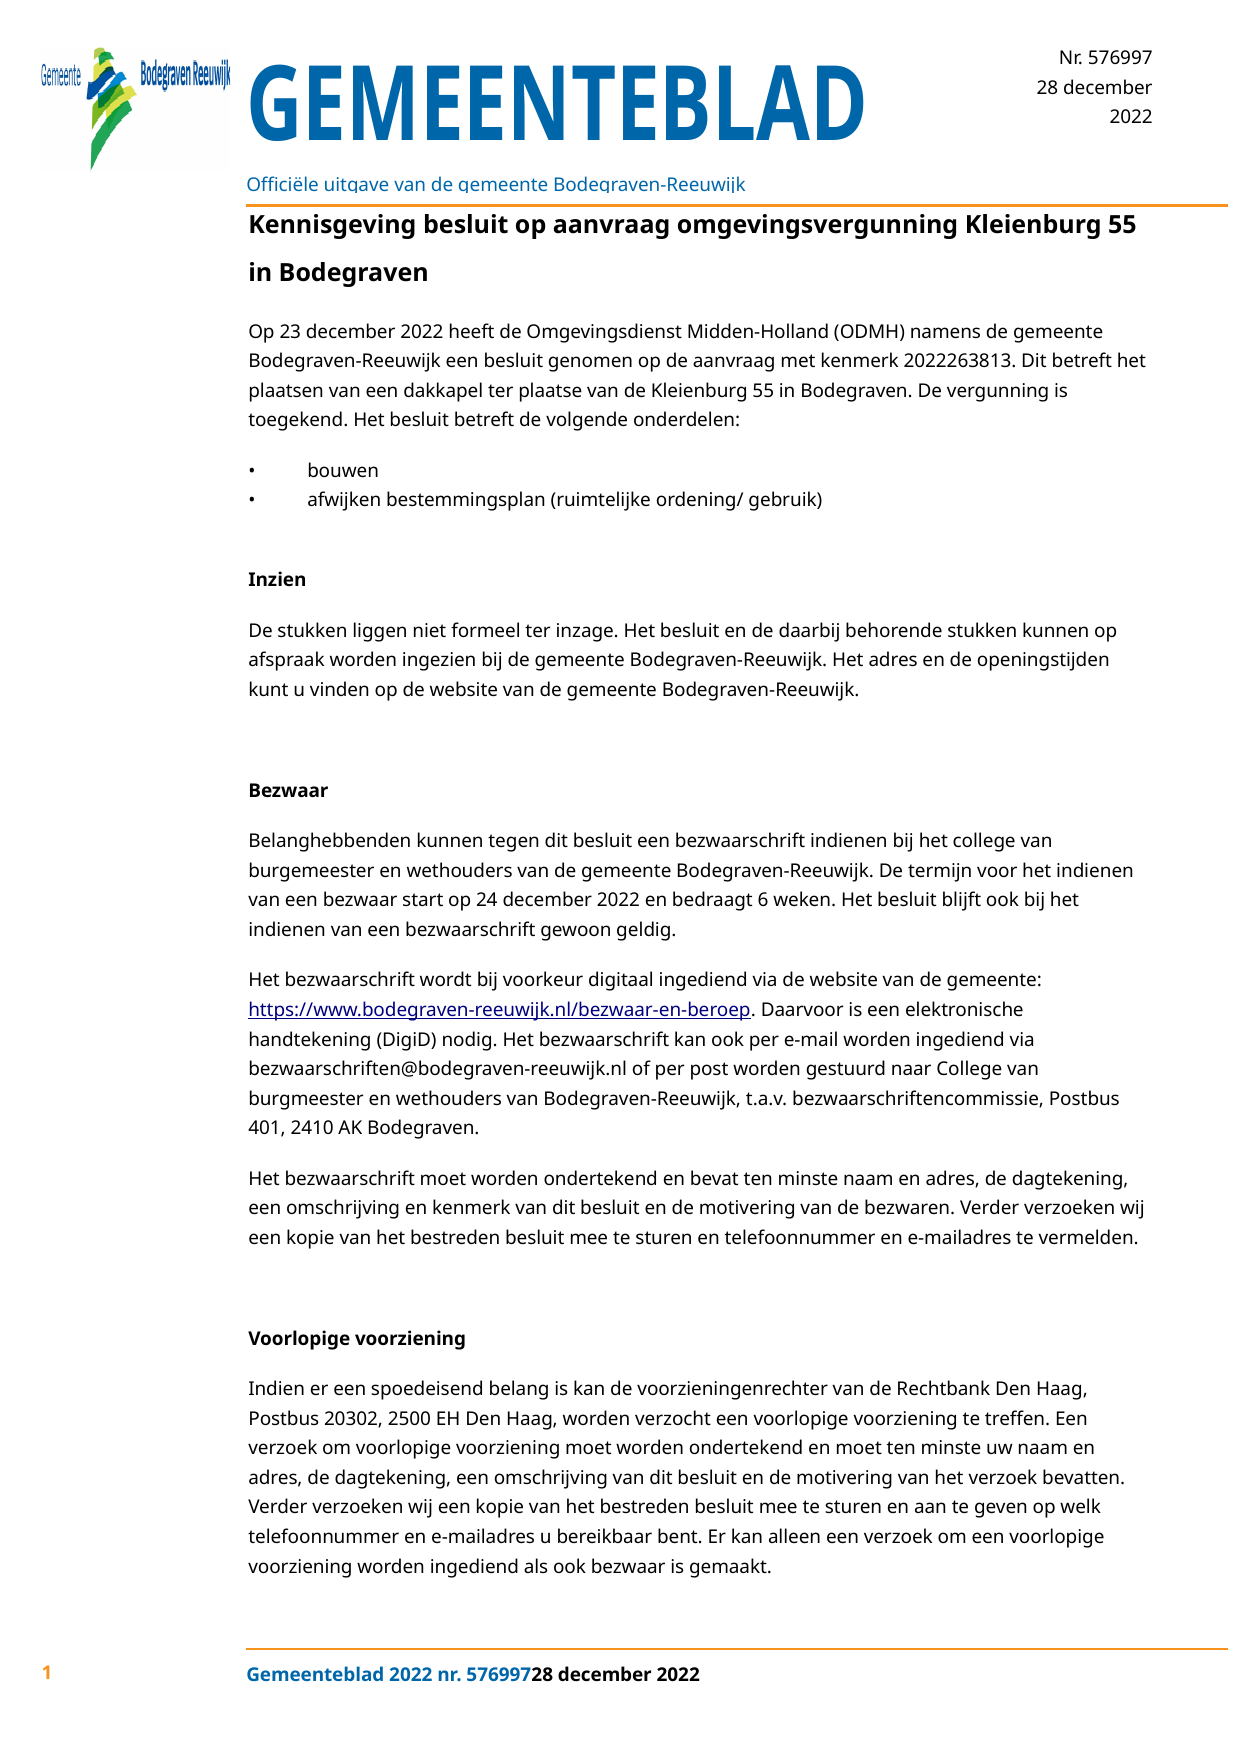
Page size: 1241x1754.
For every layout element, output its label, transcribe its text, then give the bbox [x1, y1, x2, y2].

text Het bezwaarschrift wordt bij voorkeur digitaal ingediend via de website van de gemeente: https://www.bodegraven-reeuwijk.nl/bezwaar-en-beroep. Daarvoor is een elektronische handtekening (DigiD) nodig. Het bezwaarschrift kan ook per e-mail worden ingediend via bezwaarschriften@bodegraven-reeuwijk.nl of per post worden gestuurd naar College van burgmeester en wethouders van Bodegraven-Reeuwijk, t.a.v. bezwaarschriftencommissie, Postbus 401, 2410 AK Bodegraven. [248, 967, 1152, 1140]
text Op 23 december 2022 heeft de Omgevingsdienst Midden-Holland (ODMH) namens de gemeente Bodegraven-Reeuwijk een besluit genomen op de aanvraag met kenmerk 2022263813. Dit betreft het plaatsen van een dakkapel ter plaatse van de Kleienburg 55 in Bodegraven. De vergunning is toegekend. Het besluit betreft de volgende onderdelen: [248, 318, 1152, 432]
picture [41, 47, 231, 172]
text Voorlopige voorziening [248, 1325, 1152, 1351]
text Kennisgeving besluit op aanvraag omgevingsvergunning Kleienburg 55 in Bodegraven [248, 207, 1152, 288]
text Indien er een spoedeisend belang is kan de voorzieningenrechter van de Rechtbank Den Haag, Postbus 20302, 2500 EH Den Haag, worden verzocht een voorlopige voorziening te treffen. Een verzoek om voorlopige voorziening moet worden ondertekend en moet ten minste uw naam en adres, de dagtekening, een omschrijving van dit besluit en de motivering van het verzoek bevatten. Verder verzoeken wij een kopie van het bestreden besluit mee te sturen en aan te geven op welk telefoonnummer en e-mailadres u bereikbaar bent. Er kan alleen een verzoek om een voorlopige voorziening worden ingediend als ook bezwaar is gemaakt. [248, 1375, 1152, 1579]
text Inzien [248, 567, 1152, 592]
text Het bezwaarschrift moet worden ondertekend en bevat ten minste naam en adres, de dagtekening, een omschrijving en kenmerk van dit besluit en de motivering van de bezwaren. Verder verzoeken wij een kopie van het bestreden besluit mee te sturen en telefoonnummer en e-mailadres te vermelden. [248, 1165, 1152, 1250]
list bouwen [248, 457, 1152, 483]
list afwijken bestemmingsplan (ruimtelijke ordening/ gebruik) [248, 487, 1152, 512]
text Bezwaar [248, 777, 1152, 803]
text Belanghebbenden kunnen tegen dit besluit een bezwaarschrift indienen bij het college van burgemeester en wethouders van de gemeente Bodegraven-Reeuwijk. De termijn voor het indienen van een bezwaar start op 24 december 2022 en bedraagt 6 weken. Het besluit blijft ook bij het indienen van een bezwaarschrift gewoon geldig. [248, 827, 1152, 942]
text De stukken liggen niet formeel ter inzage. Het besluit en de daarbij behorende stukken kunnen op afspraak worden ingezien bij de gemeente Bodegraven-Reeuwijk. Het adres en de openingstijden kunt u vinden op de website van de gemeente Bodegraven-Reeuwijk. [248, 617, 1152, 702]
